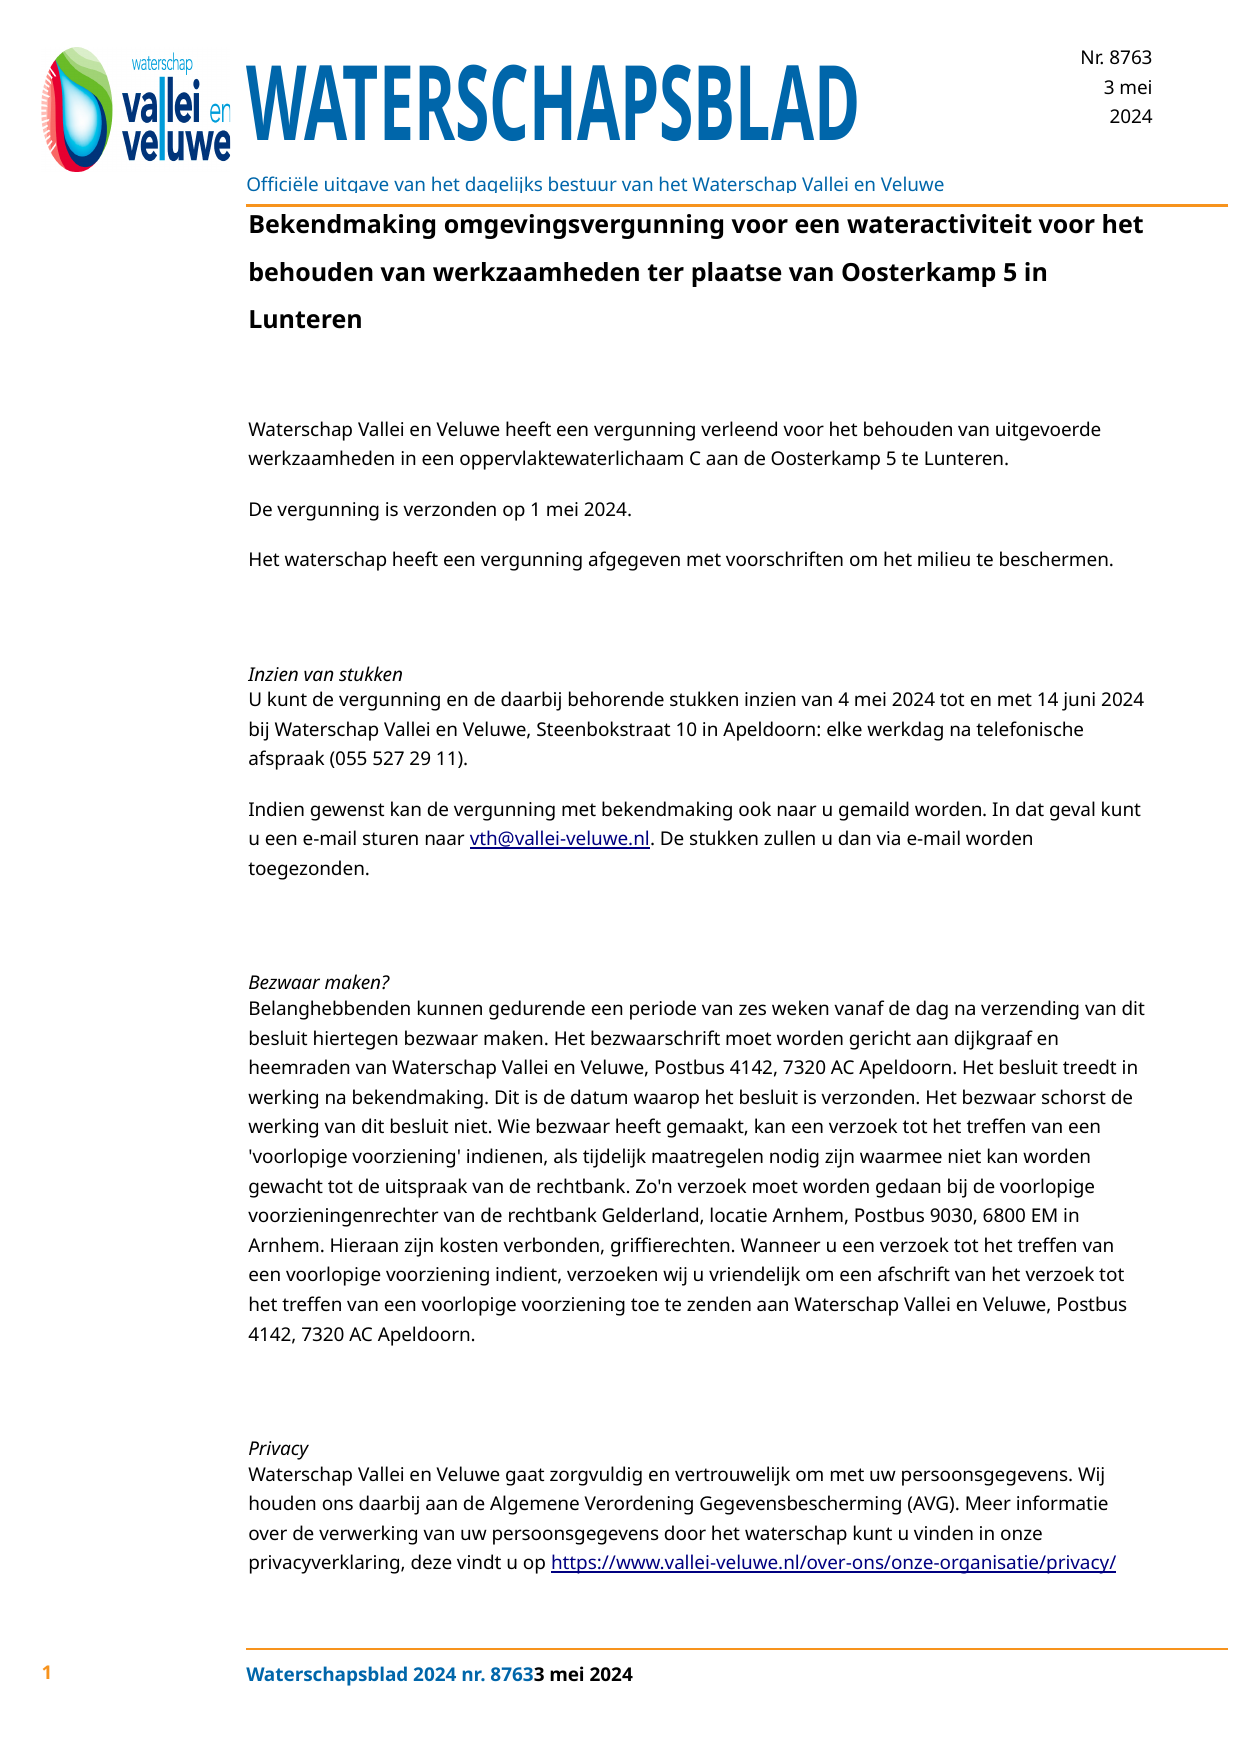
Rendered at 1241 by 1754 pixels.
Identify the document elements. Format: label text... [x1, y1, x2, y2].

text U kunt de vergunning en de daarbij behorende stukken inzien van 4 mei 2024 tot en met 14 juni 2024 bij Waterschap Vallei en Veluwe, Steenbokstraat 10 in Apeldoorn: elke werkdag na telefonische afspraak (055 527 29 11). [248, 686, 1152, 771]
text Indien gewenst kan de vergunning met bekendmaking ook naar u gemaild worden. In dat geval kunt u een e-mail sturen naar vth@vallei-veluwe.nl. De stukken zullen u dan via e-mail worden toegezonden. [248, 796, 1152, 881]
text Belanghebbenden kunnen gedurende een periode van zes weken vanaf de dag na verzending van dit besluit hiertegen bezwaar maken. Het bezwaarschrift moet worden gericht aan dijkgraaf en heemraden van Waterschap Vallei en Veluwe, Postbus 4142, 7320 AC Apeldoorn. Het besluit treedt in werking na bekendmaking. Dit is de datum waarop het besluit is verzonden. Het bezwaar schorst de werking van dit besluit niet. Wie bezwaar heeft gemaakt, kan een verzoek tot het treffen van een 'voorlopige voorziening' indienen, als tijdelijk maatregelen nodig zijn waarmee niet kan worden gewacht tot de uitspraak van de rechtbank. Zo'n verzoek moet worden gedaan bij de voorlopige voorzieningenrechter van de rechtbank Gelderland, locatie Arnhem, Postbus 9030, 6800 EM in Arnhem. Hieraan zijn kosten verbonden, griffierechten. Wanneer u een verzoek tot het treffen van een voorlopige voorziening indient, verzoeken wij u vriendelijk om een afschrift van het verzoek tot het treffen van een voorlopige voorziening toe te zenden aan Waterschap Vallei en Veluwe, Postbus 4142, 7320 AC Apeldoorn. [248, 995, 1152, 1346]
picture [41, 47, 231, 172]
text De vergunning is verzonden op 1 mei 2024. [248, 496, 1152, 522]
text Waterschap Vallei en Veluwe gaat zorgvuldig en vertrouwelijk om met uw persoonsgegevens. Wij houden ons daarbij aan de Algemene Verordening Gegevensbescherming (AVG). Meer informatie over de verwerking van uw persoonsgegevens door het waterschap kunt u vinden in onze privacyverklaring, deze vindt u op https://www.vallei-veluwe.nl/over-ons/onze-organisatie/privacy/ [248, 1461, 1152, 1575]
text Bezwaar maken? [248, 969, 1152, 995]
text Het waterschap heeft een vergunning afgegeven met voorschriften om het milieu te beschermen. [248, 546, 1152, 572]
text Bekendmaking omgevingsvergunning voor een wateractiviteit voor het behouden van werkzaamheden ter plaatse van Oosterkamp 5 in Lunteren [248, 207, 1152, 336]
text Inzien van stukken [248, 661, 1152, 686]
text Waterschap Vallei en Veluwe heeft een vergunning verleend voor het behouden van uitgevoerde werkzaamheden in een oppervlaktewaterlichaam C aan de Oosterkamp 5 te Lunteren. [248, 416, 1152, 471]
text Privacy [248, 1435, 1152, 1461]
